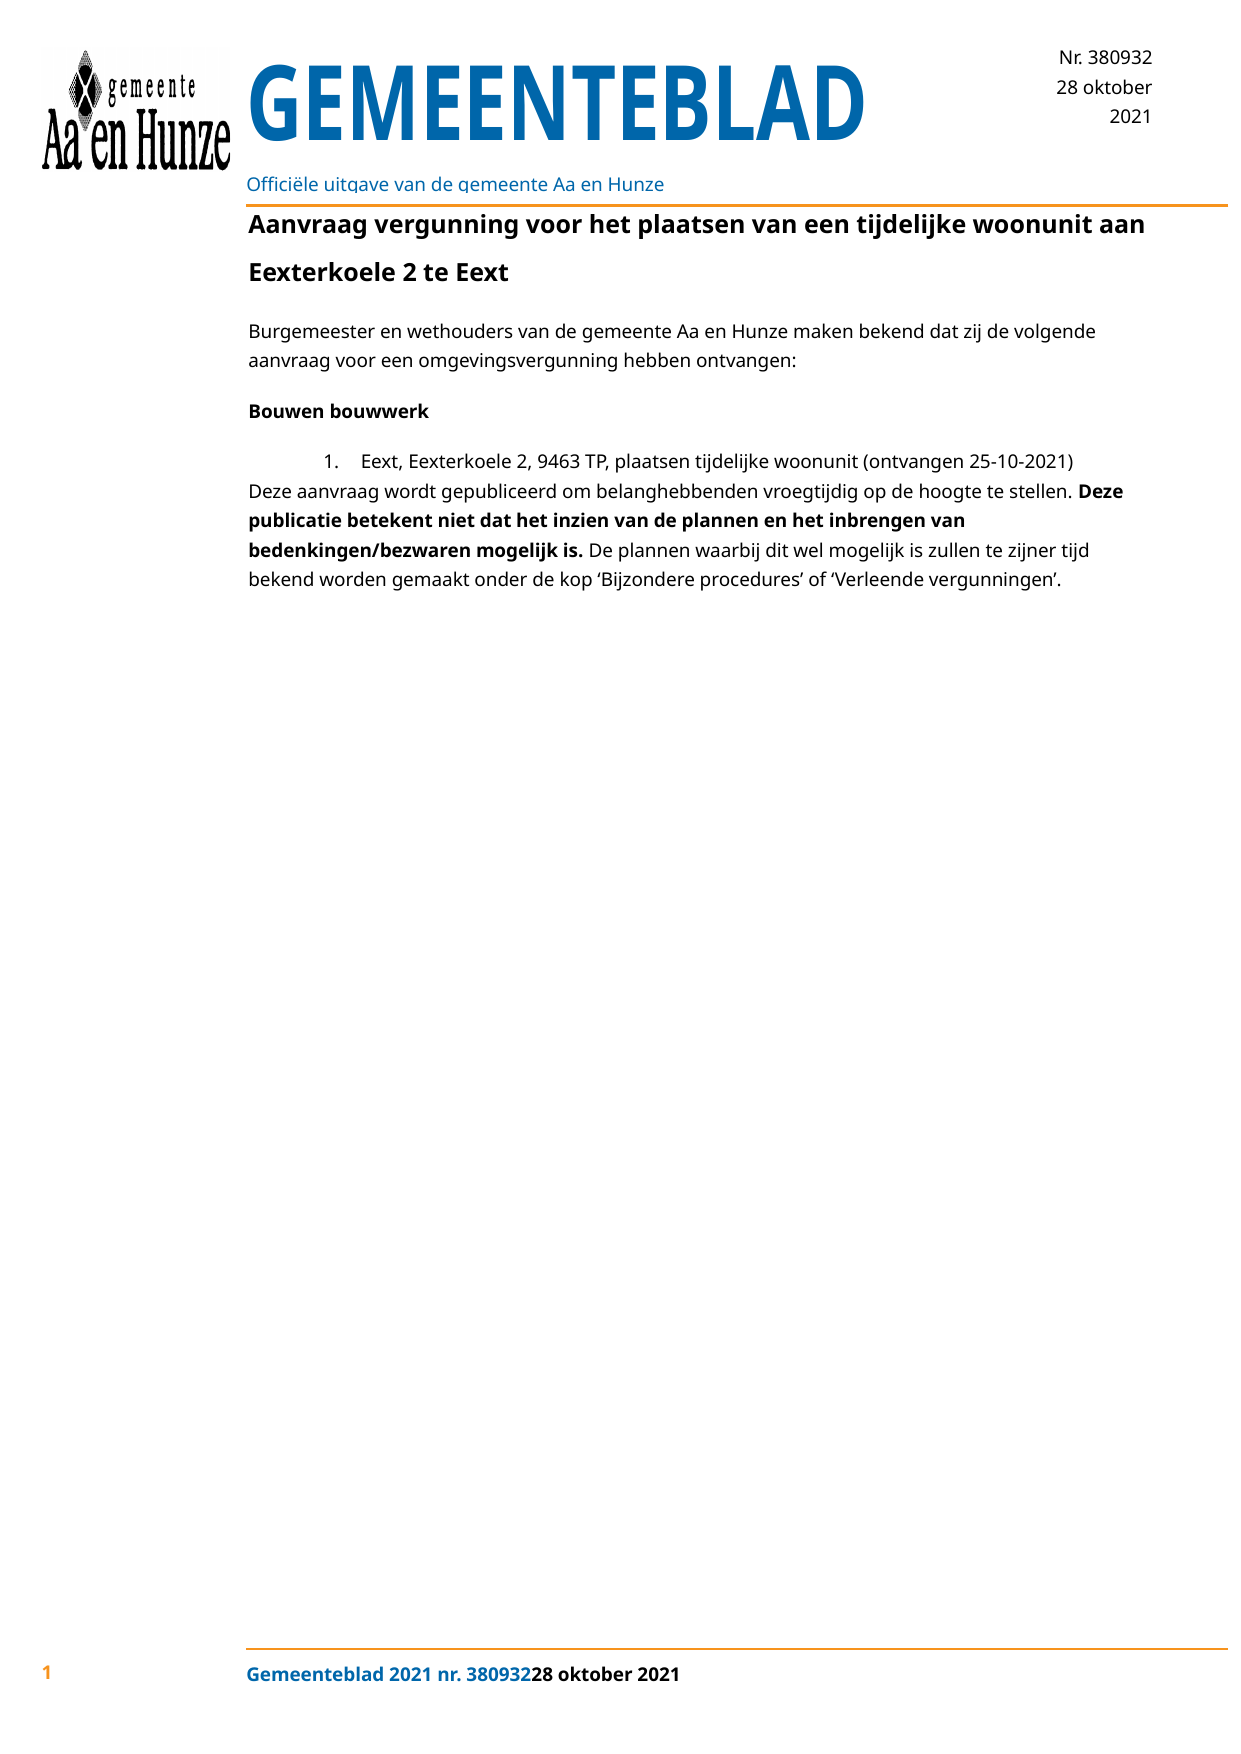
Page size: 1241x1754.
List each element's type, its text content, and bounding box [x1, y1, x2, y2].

text Bouwen bouwwerk [248, 398, 1152, 424]
picture [41, 47, 231, 172]
list Eext, Eexterkoele 2, 9463 TP, plaatsen tijdelijke woonunit (ontvangen 25-10-2021) [323, 448, 1152, 474]
text Aanvraag vergunning voor het plaatsen van een tijdelijke woonunit aan Eexterkoele 2 te Eext [248, 207, 1152, 288]
text Deze aanvraag wordt gepubliceerd om belanghebbenden vroegtijdig op de hoogte te stellen. Deze publicatie betekent niet dat het inzien van de plannen en het inbrengen van bedenkingen/bezwaren mogelijk is. De plannen waarbij dit wel mogelijk is zullen te zijner tijd bekend worden gemaakt onder de kop ‘Bijzondere procedures’ of ‘Verleende vergunningen’. [248, 478, 1152, 592]
text Burgemeester en wethouders van de gemeente Aa en Hunze maken bekend dat zij de volgende aanvraag voor een omgevingsvergunning hebben ontvangen: [248, 318, 1152, 373]
